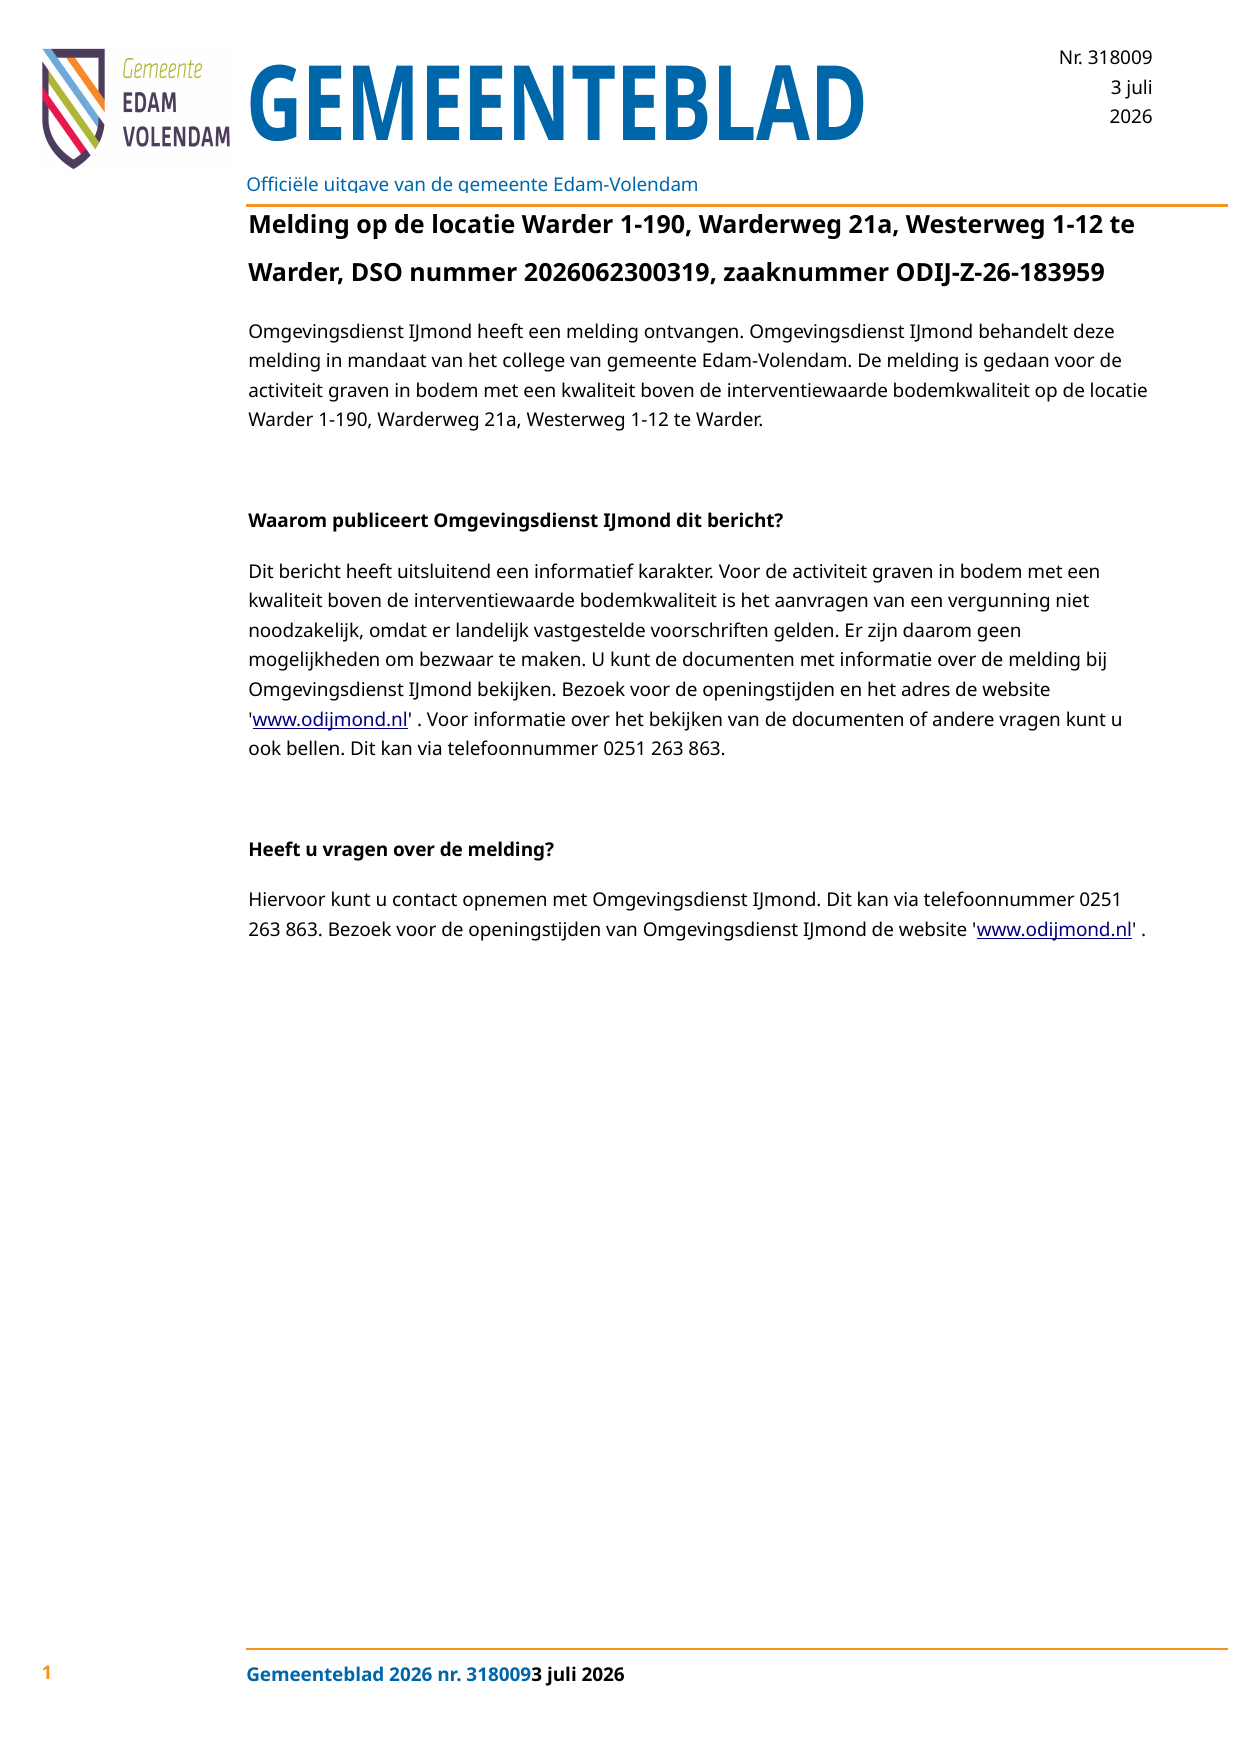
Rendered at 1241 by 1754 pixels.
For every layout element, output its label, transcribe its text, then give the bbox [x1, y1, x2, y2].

text Heeft u vragen over de melding? [248, 836, 1152, 862]
picture [41, 47, 231, 172]
text Waarom publiceert Omgevingsdienst IJmond dit bericht? [248, 507, 1152, 533]
text Omgevingsdienst IJmond heeft een melding ontvangen. Omgevingsdienst IJmond behandelt deze melding in mandaat van het college van gemeente Edam-Volendam. De melding is gedaan voor de activiteit graven in bodem met een kwaliteit boven de interventiewaarde bodemkwaliteit op de locatie Warder 1-190, Warderweg 21a, Westerweg 1-12 te Warder. [248, 318, 1152, 432]
text Hiervoor kunt u contact opnemen met Omgevingsdienst IJmond. Dit kan via telefoonnummer 0251 263 863. Bezoek voor de openingstijden van Omgevingsdienst IJmond de website 'www.odijmond.nl' . [248, 887, 1152, 942]
text Melding op de locatie Warder 1-190, Warderweg 21a, Westerweg 1-12 te Warder, DSO nummer 2026062300319, zaaknummer ODIJ-Z-26-183959 [248, 207, 1152, 288]
text Dit bericht heeft uitsluitend een informatief karakter. Voor de activiteit graven in bodem met een kwaliteit boven de interventiewaarde bodemkwaliteit is het aanvragen van een vergunning niet noodzakelijk, omdat er landelijk vastgestelde voorschriften gelden. Er zijn daarom geen mogelijkheden om bezwaar te maken. U kunt de documenten met informatie over de melding bij Omgevingsdienst IJmond bekijken. Bezoek voor de openingstijden en het adres de website 'www.odijmond.nl' . Voor informatie over het bekijken van de documenten of andere vragen kunt u ook bellen. Dit kan via telefoonnummer 0251 263 863. [248, 558, 1152, 761]
